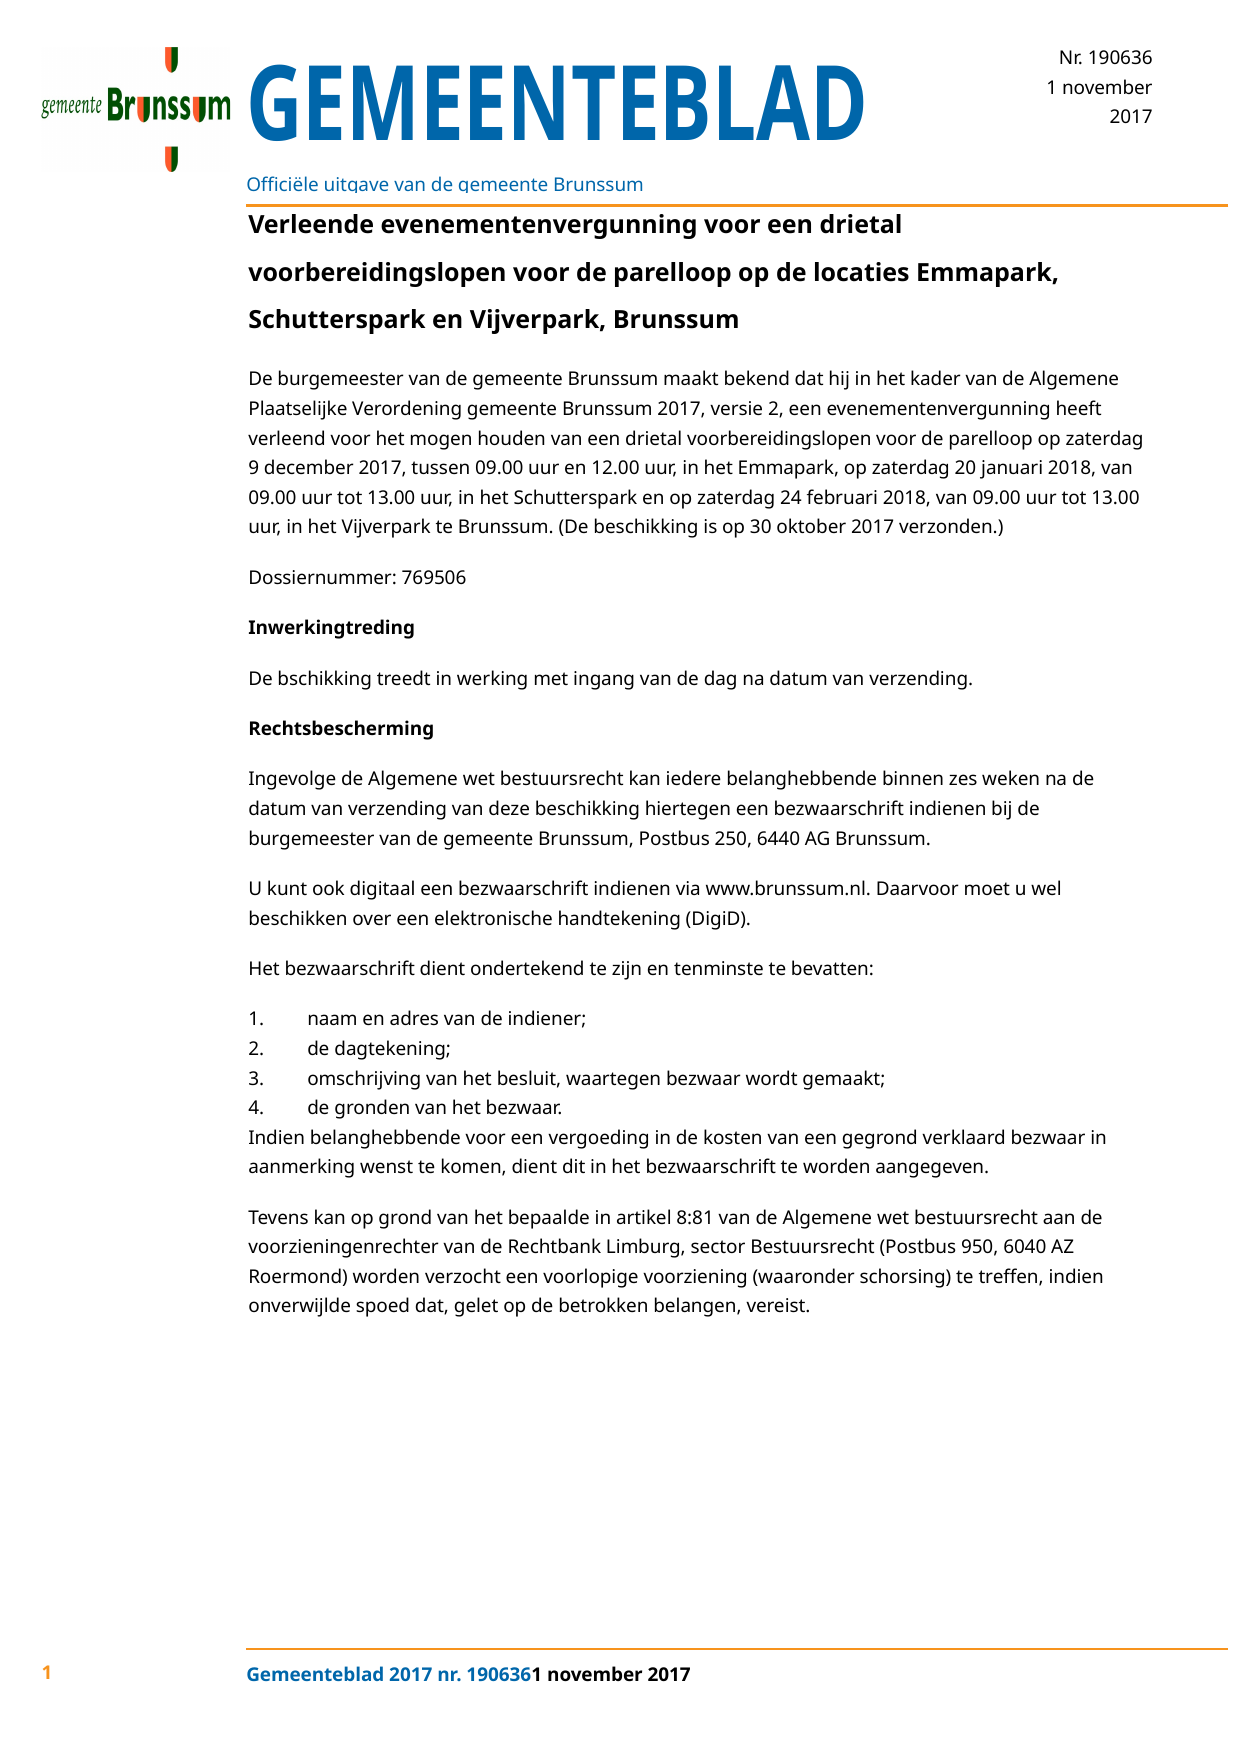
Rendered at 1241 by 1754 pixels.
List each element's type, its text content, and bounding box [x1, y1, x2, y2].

list de dagtekening; [248, 1035, 1152, 1061]
text U kunt ook digitaal een bezwaarschrift indienen via www.brunssum.nl. Daarvoor moet u wel beschikken over een elektronische handtekening (DigiD). [248, 875, 1152, 930]
picture [41, 47, 231, 172]
text Tevens kan op grond van het bepaalde in artikel 8:81 van de Algemene wet bestuursrecht aan de voorzieningenrechter van de Rechtbank Limburg, sector Bestuursrecht (Postbus 950, 6040 AZ Roermond) worden verzocht een voorlopige voorziening (waaronder schorsing) te treffen, indien onverwijlde spoed dat, gelet op de betrokken belangen, vereist. [248, 1204, 1152, 1318]
text Inwerkingtreding [248, 614, 1152, 640]
list omschrijving van het besluit, waartegen bezwaar wordt gemaakt; [248, 1065, 1152, 1090]
text De bschikking treedt in werking met ingang van de dag na datum van verzending. [248, 665, 1152, 690]
text Indien belanghebbende voor een vergoeding in de kosten van een gegrond verklaard bezwaar in aanmerking wenst te komen, dient dit in het bezwaarschrift te worden aangegeven. [248, 1124, 1152, 1179]
text Ingevolge de Algemene wet bestuursrecht kan iedere belanghebbende binnen zes weken na de datum van verzending van deze beschikking hiertegen een bezwaarschrift indienen bij de burgemeester van de gemeente Brunssum, Postbus 250, 6440 AG Brunssum. [248, 766, 1152, 850]
list de gronden van het bezwaar. [248, 1094, 1152, 1120]
text De burgemeester van de gemeente Brunssum maakt bekend dat hij in het kader van de Algemene Plaatselijke Verordening gemeente Brunssum 2017, versie 2, een evenementenvergunning heeft verleend voor het mogen houden van een drietal voorbereidingslopen voor de parelloop op zaterdag 9 december 2017, tussen 09.00 uur en 12.00 uur, in het Emmapark, op zaterdag 20 januari 2018, van 09.00 uur tot 13.00 uur, in het Schutterspark en op zaterdag 24 februari 2018, van 09.00 uur tot 13.00 uur, in het Vijverpark te Brunssum. (De beschikking is op 30 oktober 2017 verzonden.) [248, 366, 1152, 539]
text Het bezwaarschrift dient ondertekend te zijn en tenminste te bevatten: [248, 955, 1152, 981]
text Verleende evenementenvergunning voor een drietal voorbereidingslopen voor de parelloop op de locaties Emmapark, Schutterspark en Vijverpark, Brunssum [248, 207, 1152, 336]
list naam en adres van de indiener; [248, 1006, 1152, 1031]
text Dossiernummer: 769506 [248, 564, 1152, 589]
text Rechtsbescherming [248, 715, 1152, 741]
